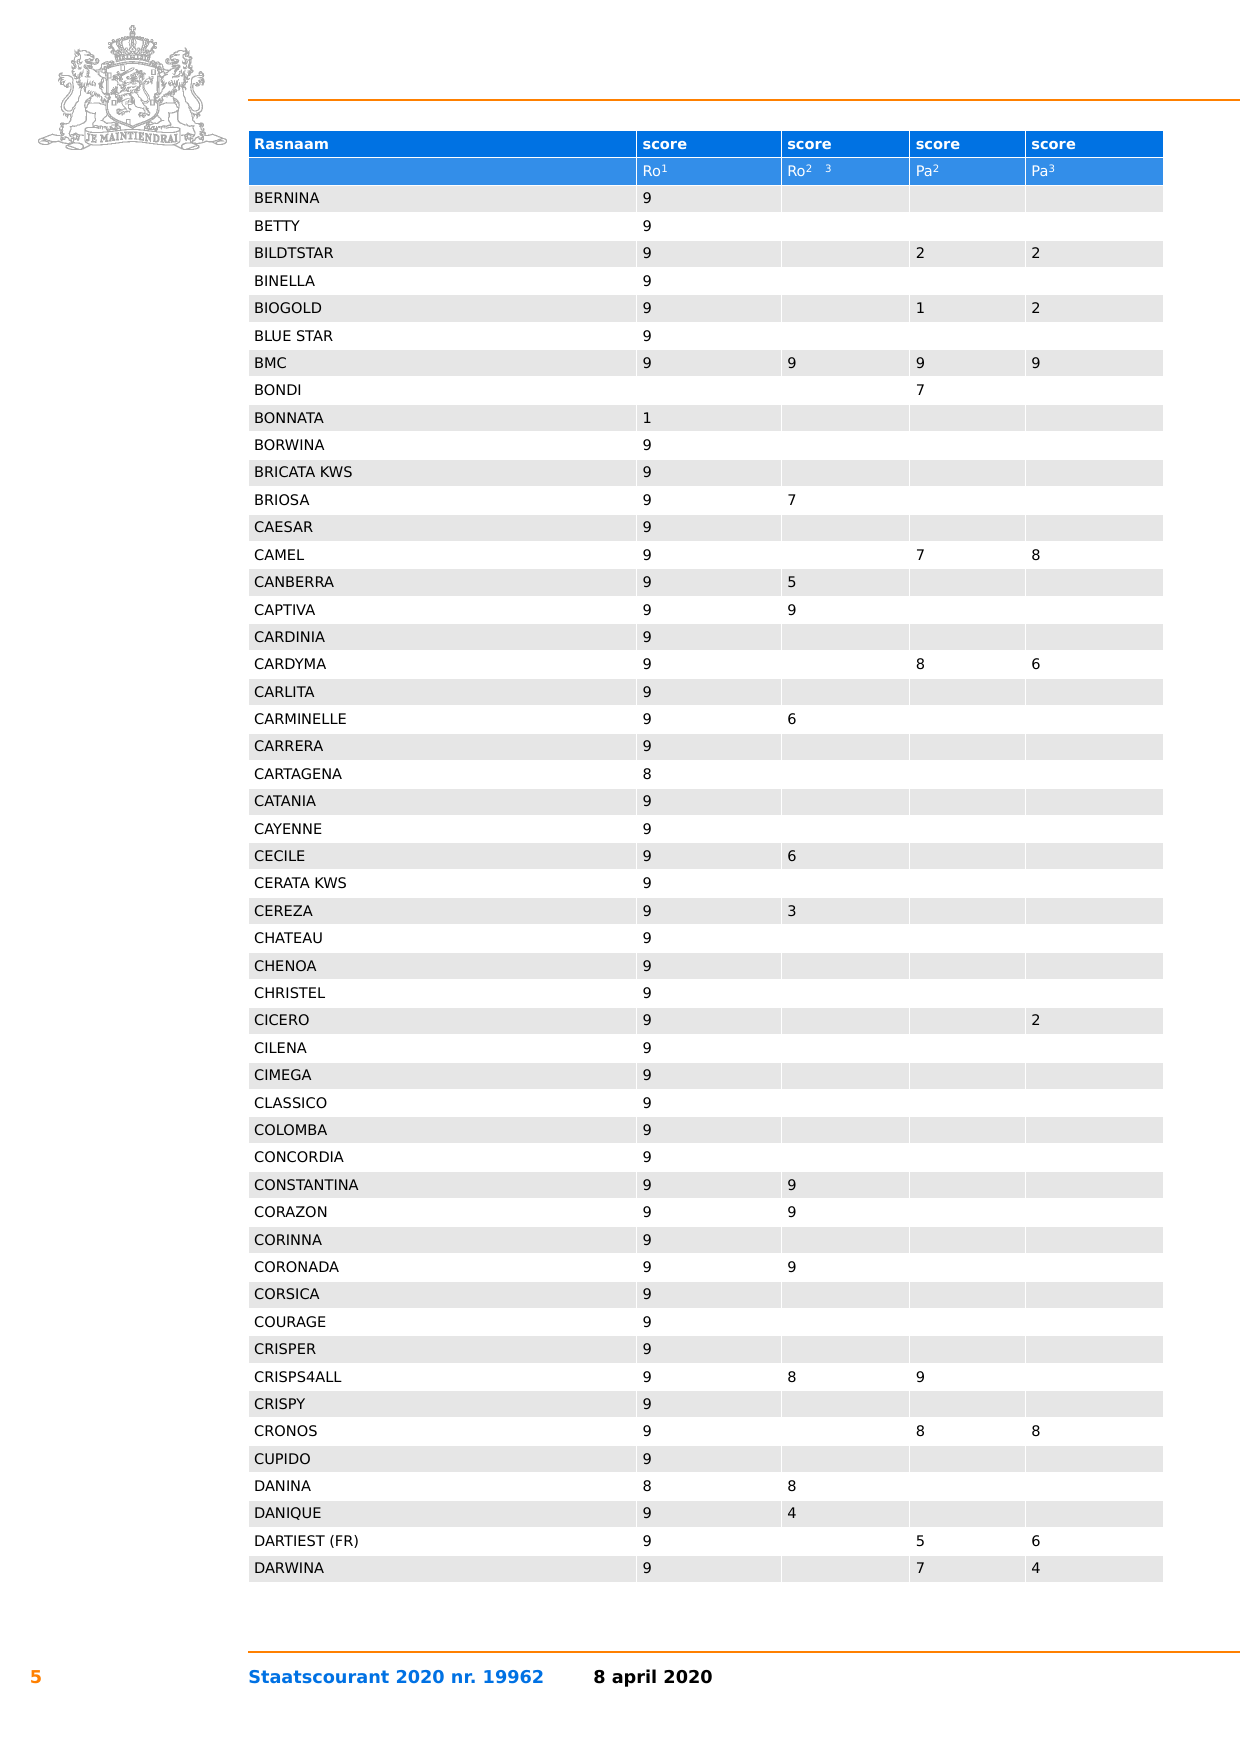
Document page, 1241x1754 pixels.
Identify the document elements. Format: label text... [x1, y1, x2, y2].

table_cell 9 [637, 213, 781, 239]
table_cell [1026, 816, 1163, 842]
table_cell CRISPER [249, 1336, 636, 1363]
table_cell 9 [637, 843, 781, 869]
table_cell [1026, 1254, 1163, 1281]
table_cell CARDINIA [249, 624, 636, 650]
table_cell [910, 1063, 1025, 1089]
table_cell [910, 1199, 1025, 1226]
table_cell [1026, 1364, 1163, 1390]
table_cell [910, 871, 1025, 897]
table_cell 9 [637, 1063, 781, 1089]
table_cell [1026, 1309, 1163, 1335]
table_cell 9 [637, 569, 781, 596]
table_cell [910, 1501, 1025, 1527]
table_cell CAYENNE [249, 816, 636, 842]
table_cell [910, 898, 1025, 924]
table_cell 7 [910, 1556, 1025, 1582]
table_cell 9 [637, 1419, 781, 1445]
table_cell 9 [637, 925, 781, 952]
table_cell DANINA [249, 1473, 636, 1500]
table_cell 5 [782, 569, 909, 596]
table_cell 9 [637, 1528, 781, 1554]
table_cell 9 [637, 1446, 781, 1472]
table_cell 8 [910, 651, 1025, 678]
table_cell [1026, 679, 1163, 705]
table_cell CORAZON [249, 1199, 636, 1226]
table_cell Ro2 3 [782, 158, 909, 185]
table_cell [782, 515, 909, 541]
table_cell [1026, 1501, 1163, 1527]
table_header score [910, 131, 1025, 157]
table_header score [637, 131, 781, 157]
table_cell CAESAR [249, 515, 636, 541]
table_cell CONCORDIA [249, 1145, 636, 1171]
table_cell [782, 1227, 909, 1253]
table_cell [1026, 1336, 1163, 1363]
table_cell 2 [1026, 241, 1163, 267]
picture [38, 25, 227, 150]
table_cell [910, 1391, 1025, 1417]
table_cell CRISPS4ALL [249, 1364, 636, 1390]
table_cell 9 [637, 1117, 781, 1143]
table_cell BERNINA [249, 186, 636, 212]
table_cell 9 [637, 1556, 781, 1582]
table_cell [782, 460, 909, 486]
table_cell 9 [637, 651, 781, 678]
table_cell 9 [637, 186, 781, 212]
table_cell CILENA [249, 1035, 636, 1061]
table_cell CAPTIVA [249, 597, 636, 623]
table_cell [910, 323, 1025, 349]
table_cell 2 [1026, 295, 1163, 322]
table_cell 8 [1026, 1419, 1163, 1445]
table_cell [910, 624, 1025, 650]
table_cell [910, 1473, 1025, 1500]
table_cell [782, 953, 909, 979]
table_cell [782, 1063, 909, 1089]
table_cell [910, 432, 1025, 459]
table_cell BONNATA [249, 405, 636, 431]
table_cell 3 [782, 898, 909, 924]
table_cell CARTAGENA [249, 761, 636, 787]
table_cell CHRISTEL [249, 980, 636, 1007]
table_cell 7 [782, 487, 909, 513]
table_cell COLOMBA [249, 1117, 636, 1143]
table_cell CONSTANTINA [249, 1172, 636, 1198]
table_cell [1026, 1090, 1163, 1116]
table_cell BORWINA [249, 432, 636, 459]
table_cell [910, 487, 1025, 513]
table_cell 9 [637, 1172, 781, 1198]
table_cell CARRERA [249, 734, 636, 760]
table_cell 9 [782, 1199, 909, 1226]
table_cell 9 [637, 487, 781, 513]
table_cell [1026, 1473, 1163, 1500]
table_cell 9 [637, 1282, 781, 1308]
table_cell [1026, 789, 1163, 815]
table_cell [1026, 405, 1163, 431]
table_cell 6 [1026, 1528, 1163, 1554]
table_cell [782, 1446, 909, 1472]
table_cell [1026, 734, 1163, 760]
table_cell Pa3 [1026, 158, 1163, 185]
table_cell [1026, 624, 1163, 650]
table_cell 9 [637, 542, 781, 568]
table_cell [782, 405, 909, 431]
table_cell [782, 213, 909, 239]
table_cell [910, 1035, 1025, 1061]
table_cell 9 [637, 1227, 781, 1253]
table_cell [910, 213, 1025, 239]
table_cell 9 [637, 350, 781, 376]
table_cell CHATEAU [249, 925, 636, 952]
table_cell 9 [637, 1008, 781, 1034]
table_cell [782, 679, 909, 705]
table_cell [910, 1446, 1025, 1472]
table_cell 9 [637, 953, 781, 979]
table_cell BRIOSA [249, 487, 636, 513]
table_cell [1026, 597, 1163, 623]
table_cell 8 [637, 1473, 781, 1500]
table_cell CERATA KWS [249, 871, 636, 897]
table_cell 1 [637, 405, 781, 431]
table_cell [1026, 898, 1163, 924]
table_cell [782, 651, 909, 678]
table_header Rasnaam [249, 131, 636, 157]
table_cell [782, 980, 909, 1007]
table_cell 7 [910, 378, 1025, 404]
table_cell [1026, 1035, 1163, 1061]
table_cell CARDYMA [249, 651, 636, 678]
table_cell [782, 761, 909, 787]
table_cell [782, 1528, 909, 1554]
table_cell 9 [637, 734, 781, 760]
table_cell [1026, 1145, 1163, 1171]
table_cell [910, 953, 1025, 979]
table_cell [782, 1336, 909, 1363]
table_cell [1026, 1391, 1163, 1417]
table_cell [782, 624, 909, 650]
table_cell [1026, 1199, 1163, 1226]
table_cell [782, 734, 909, 760]
table_cell [910, 1336, 1025, 1363]
table_cell 9 [637, 789, 781, 815]
table_cell [1026, 1063, 1163, 1089]
table_cell 9 [637, 1035, 781, 1061]
table_cell [1026, 1117, 1163, 1143]
table_cell 9 [637, 871, 781, 897]
table_cell [910, 980, 1025, 1007]
table_cell [910, 734, 1025, 760]
table_cell 8 [910, 1419, 1025, 1445]
table_cell [782, 1391, 909, 1417]
table_cell 9 [637, 323, 781, 349]
table_cell [910, 1309, 1025, 1335]
table_cell 8 [782, 1473, 909, 1500]
table_cell [1026, 925, 1163, 952]
table_cell 9 [637, 679, 781, 705]
table_cell 4 [782, 1501, 909, 1527]
table_cell CIMEGA [249, 1063, 636, 1089]
table_cell [782, 1117, 909, 1143]
table_cell 6 [782, 843, 909, 869]
table_cell DARTIEST (FR) [249, 1528, 636, 1554]
table_cell [910, 1172, 1025, 1198]
table_cell 9 [637, 241, 781, 267]
table_cell [782, 1282, 909, 1308]
table_cell 9 [637, 1364, 781, 1390]
table_cell Ro1 [637, 158, 781, 185]
table_cell 9 [782, 1254, 909, 1281]
table_cell [782, 816, 909, 842]
table_cell BIOGOLD [249, 295, 636, 322]
table_cell 9 [637, 1336, 781, 1363]
table_cell [1026, 1282, 1163, 1308]
table_cell 8 [782, 1364, 909, 1390]
table_cell 9 [637, 1090, 781, 1116]
table_cell 1 [910, 295, 1025, 322]
table_cell 9 [637, 268, 781, 294]
table_cell CRONOS [249, 1419, 636, 1445]
table_cell [782, 241, 909, 267]
table_cell [782, 323, 909, 349]
table_cell [637, 378, 781, 404]
table_cell CAMEL [249, 542, 636, 568]
table_cell 2 [1026, 1008, 1163, 1034]
table_cell CRISPY [249, 1391, 636, 1417]
table_cell 9 [637, 1199, 781, 1226]
table_cell 6 [1026, 651, 1163, 678]
table_cell [782, 268, 909, 294]
table_cell [1026, 378, 1163, 404]
table_cell [1026, 515, 1163, 541]
table_cell BONDI [249, 378, 636, 404]
table_cell 9 [782, 1172, 909, 1198]
table_cell 9 [637, 1309, 781, 1335]
table_cell DARWINA [249, 1556, 636, 1582]
table_cell [782, 1035, 909, 1061]
table_cell CLASSICO [249, 1090, 636, 1116]
table_cell BILDTSTAR [249, 241, 636, 267]
table_cell [1026, 953, 1163, 979]
table_cell [782, 1556, 909, 1582]
table_cell CECILE [249, 843, 636, 869]
table_cell [910, 1282, 1025, 1308]
table_cell 9 [637, 816, 781, 842]
table_cell 9 [637, 1254, 781, 1281]
table_cell [782, 186, 909, 212]
table_cell [910, 1090, 1025, 1116]
table_cell BLUE STAR [249, 323, 636, 349]
table_cell [910, 597, 1025, 623]
table_cell [782, 1008, 909, 1034]
table_cell 9 [637, 706, 781, 733]
table_cell [1026, 1172, 1163, 1198]
table_cell 2 [910, 241, 1025, 267]
table_cell CEREZA [249, 898, 636, 924]
table_cell [910, 1227, 1025, 1253]
table_cell 5 [910, 1528, 1025, 1554]
table_cell [782, 295, 909, 322]
table_cell CARLITA [249, 679, 636, 705]
table_cell [910, 268, 1025, 294]
table_cell [782, 925, 909, 952]
table_cell CHENOA [249, 953, 636, 979]
table_cell [1026, 268, 1163, 294]
table_cell [1026, 871, 1163, 897]
table_cell 9 [782, 350, 909, 376]
table_cell [1026, 980, 1163, 1007]
table_cell [910, 186, 1025, 212]
table_cell 7 [910, 542, 1025, 568]
table_cell 6 [782, 706, 909, 733]
table_cell CORONADA [249, 1254, 636, 1281]
table_cell [910, 816, 1025, 842]
table_cell [1026, 569, 1163, 596]
table_cell [1026, 186, 1163, 212]
table_cell 8 [637, 761, 781, 787]
table_cell [910, 515, 1025, 541]
table_cell [782, 542, 909, 568]
table_cell [1026, 706, 1163, 733]
table_header score [782, 131, 909, 157]
table_cell [910, 706, 1025, 733]
table_cell 9 [637, 898, 781, 924]
table_cell 8 [1026, 542, 1163, 568]
table_cell CORSICA [249, 1282, 636, 1308]
table_cell 9 [637, 460, 781, 486]
table_cell 9 [637, 1501, 781, 1527]
table_cell [1026, 1446, 1163, 1472]
table_cell BETTY [249, 213, 636, 239]
table_cell [910, 460, 1025, 486]
table_cell [782, 871, 909, 897]
table_cell [1026, 487, 1163, 513]
table_cell [1026, 323, 1163, 349]
table_cell 9 [1026, 350, 1163, 376]
table_cell Pa2 [910, 158, 1025, 185]
table_cell BINELLA [249, 268, 636, 294]
table_cell 9 [637, 624, 781, 650]
table_cell [910, 1008, 1025, 1034]
table_cell [782, 789, 909, 815]
table_cell [1026, 213, 1163, 239]
table_cell [910, 405, 1025, 431]
table_cell CANBERRA [249, 569, 636, 596]
table_cell [1026, 843, 1163, 869]
table_cell 9 [637, 432, 781, 459]
table_cell 9 [637, 295, 781, 322]
table_header score [1026, 131, 1163, 157]
table_cell CICERO [249, 1008, 636, 1034]
table_cell [782, 1145, 909, 1171]
table_cell [910, 761, 1025, 787]
table_cell [910, 1254, 1025, 1281]
table_cell [910, 1145, 1025, 1171]
table_cell [782, 1309, 909, 1335]
table_cell [910, 925, 1025, 952]
table_cell 9 [637, 980, 781, 1007]
table_cell 9 [637, 1145, 781, 1171]
table_cell [782, 1090, 909, 1116]
table_cell [249, 158, 636, 185]
table_cell DANIQUE [249, 1501, 636, 1527]
table_cell [782, 432, 909, 459]
table_cell [1026, 460, 1163, 486]
table_cell [1026, 761, 1163, 787]
table_cell [910, 843, 1025, 869]
table_cell [1026, 432, 1163, 459]
table_cell 9 [782, 597, 909, 623]
table_cell 4 [1026, 1556, 1163, 1582]
table_cell CARMINELLE [249, 706, 636, 733]
table_cell 9 [637, 515, 781, 541]
table_cell [1026, 1227, 1163, 1253]
table_cell CUPIDO [249, 1446, 636, 1472]
table_cell BMC [249, 350, 636, 376]
table_cell CORINNA [249, 1227, 636, 1253]
table_cell CATANIA [249, 789, 636, 815]
table_cell 9 [637, 597, 781, 623]
table_cell [910, 569, 1025, 596]
table_cell COURAGE [249, 1309, 636, 1335]
table_cell BRICATA KWS [249, 460, 636, 486]
table_cell 9 [637, 1391, 781, 1417]
table_cell [782, 1419, 909, 1445]
table_cell [782, 378, 909, 404]
table_cell [910, 789, 1025, 815]
table_cell [910, 1117, 1025, 1143]
table_cell 9 [910, 1364, 1025, 1390]
table_cell 9 [910, 350, 1025, 376]
table_cell [910, 679, 1025, 705]
